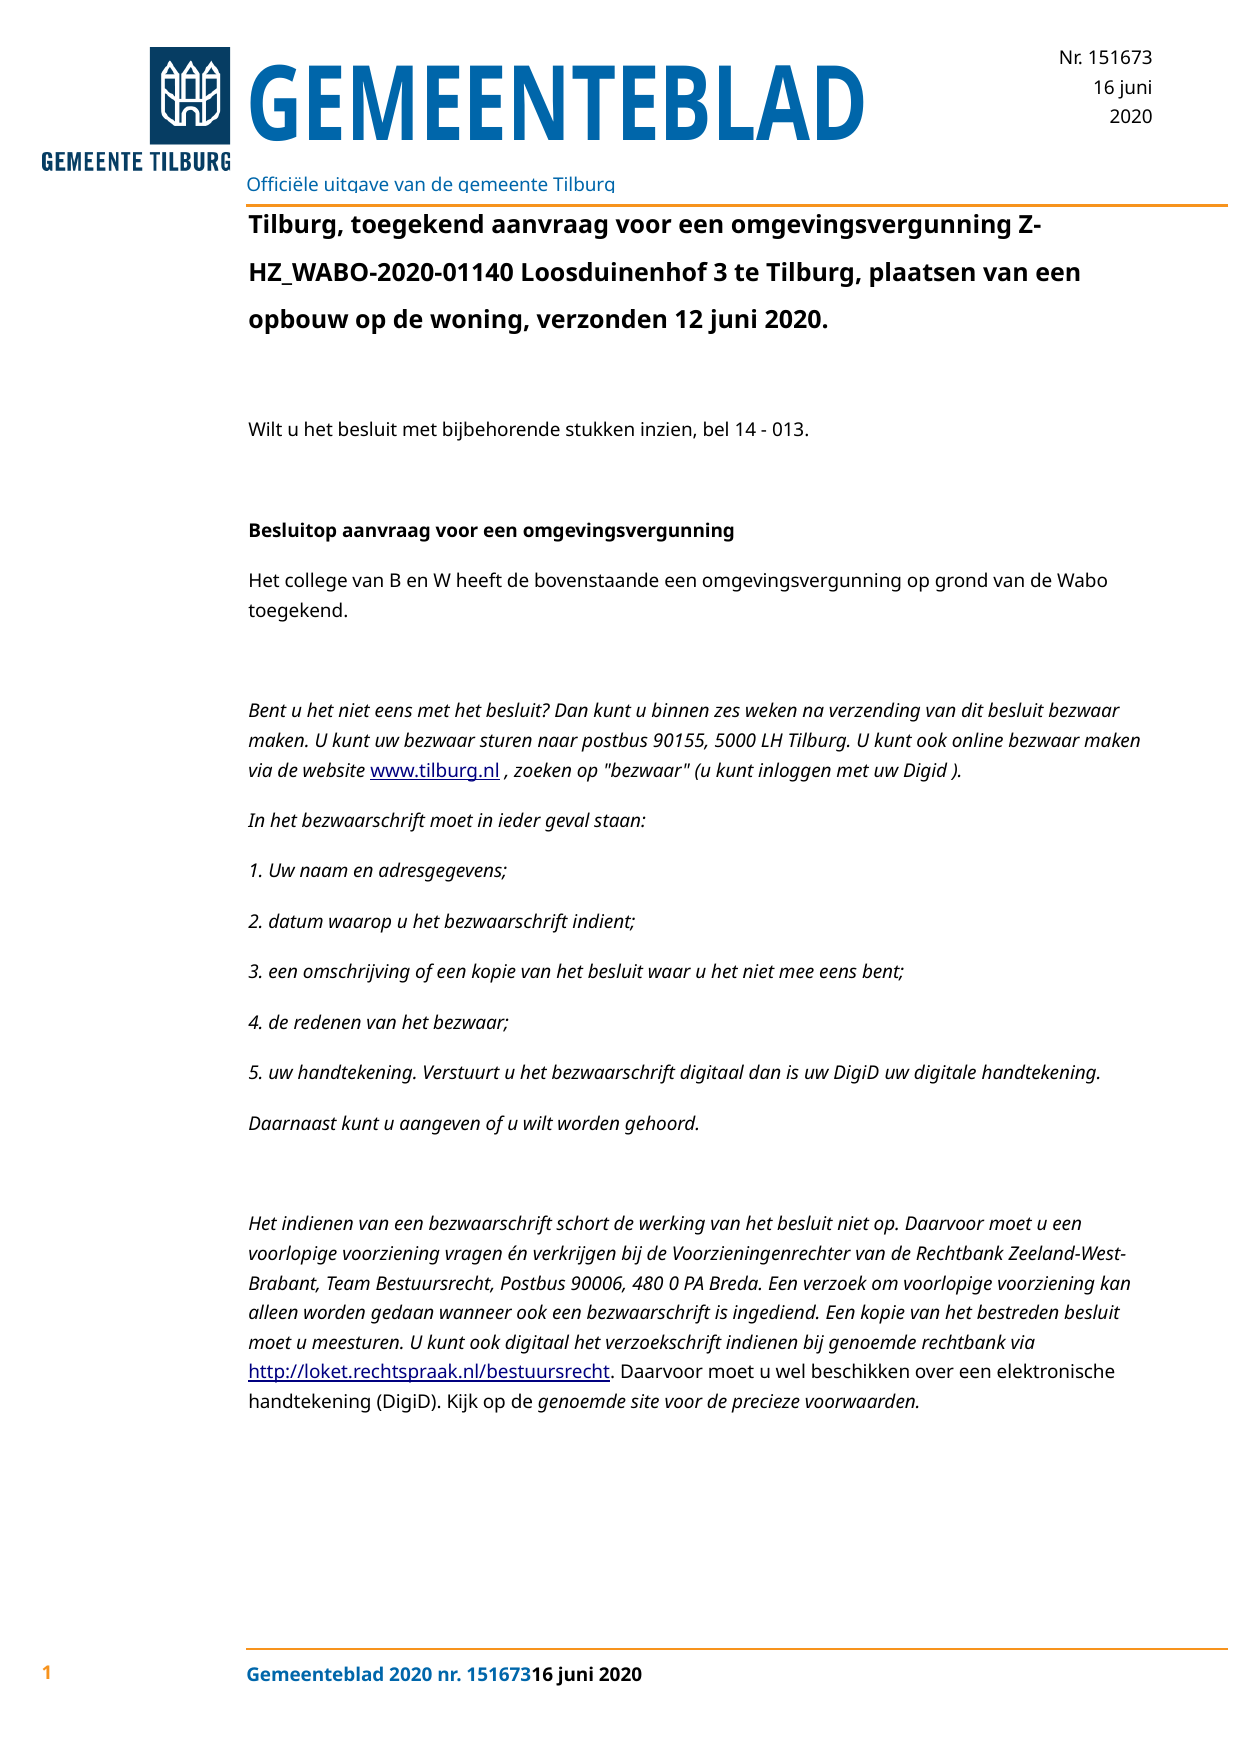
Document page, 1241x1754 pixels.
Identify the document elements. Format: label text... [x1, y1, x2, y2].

text Wilt u het besluit met bijbehorende stukken inzien, bel 14 - 013. [248, 416, 1152, 442]
picture [41, 47, 231, 172]
text In het bezwaarschrift moet in ieder geval staan: [248, 807, 1152, 833]
text 2. datum waarop u het bezwaarschrift indient; [248, 908, 1152, 934]
text Besluitop aanvraag voor een omgevingsvergunning [248, 517, 1152, 542]
text 1. Uw naam en adresgegevens; [248, 858, 1152, 883]
text Het college van B en W heeft de bovenstaande een omgevingsvergunning op grond van de Wabo toegekend. [248, 567, 1152, 622]
text Bent u het niet eens met het besluit? Dan kunt u binnen zes weken na verzending van dit besluit bezwaar maken. U kunt uw bezwaar sturen naar postbus 90155, 5000 LH Tilburg. U kunt ook online bezwaar maken via de website www.tilburg.nl , zoeken op "bezwaar" (u kunt inloggen met uw Digid ). [248, 698, 1152, 782]
text 4. de redenen van het bezwaar; [248, 1009, 1152, 1034]
text 5. uw handtekening. Verstuurt u het bezwaarschrift digitaal dan is uw DigiD uw digitale handtekening. [248, 1059, 1152, 1085]
text Daarnaast kunt u aangeven of u wilt worden gehoord. [248, 1110, 1152, 1135]
text Het indienen van een bezwaarschrift schort de werking van het besluit niet op. Daarvoor moet u een voorlopige voorziening vragen én verkrijgen bij de Voorzieningenrechter van de Rechtbank Zeeland-West-Brabant, Team Bestuursrecht, Postbus 90006, 480 0 PA Breda. Een verzoek om voorlopige voorziening kan alleen worden gedaan wanneer ook een bezwaarschrift is ingediend. Een kopie van het bestreden besluit moet u meesturen. U kunt ook digitaal het verzoekschrift indienen bij genoemde rechtbank via http://loket.rechtspraak.nl/bestuursrecht. Daarvoor moet u wel beschikken over een elektronische handtekening (DigiD). Kijk op de genoemde site voor de precieze voorwaarden. [248, 1211, 1152, 1414]
text Tilburg, toegekend aanvraag voor een omgevingsvergunning Z-HZ_WABO-2020-01140 Loosduinenhof 3 te Tilburg, plaatsen van een opbouw op de woning, verzonden 12 juni 2020. [248, 207, 1152, 336]
text 3. een omschrijving of een kopie van het besluit waar u het niet mee eens bent; [248, 958, 1152, 984]
